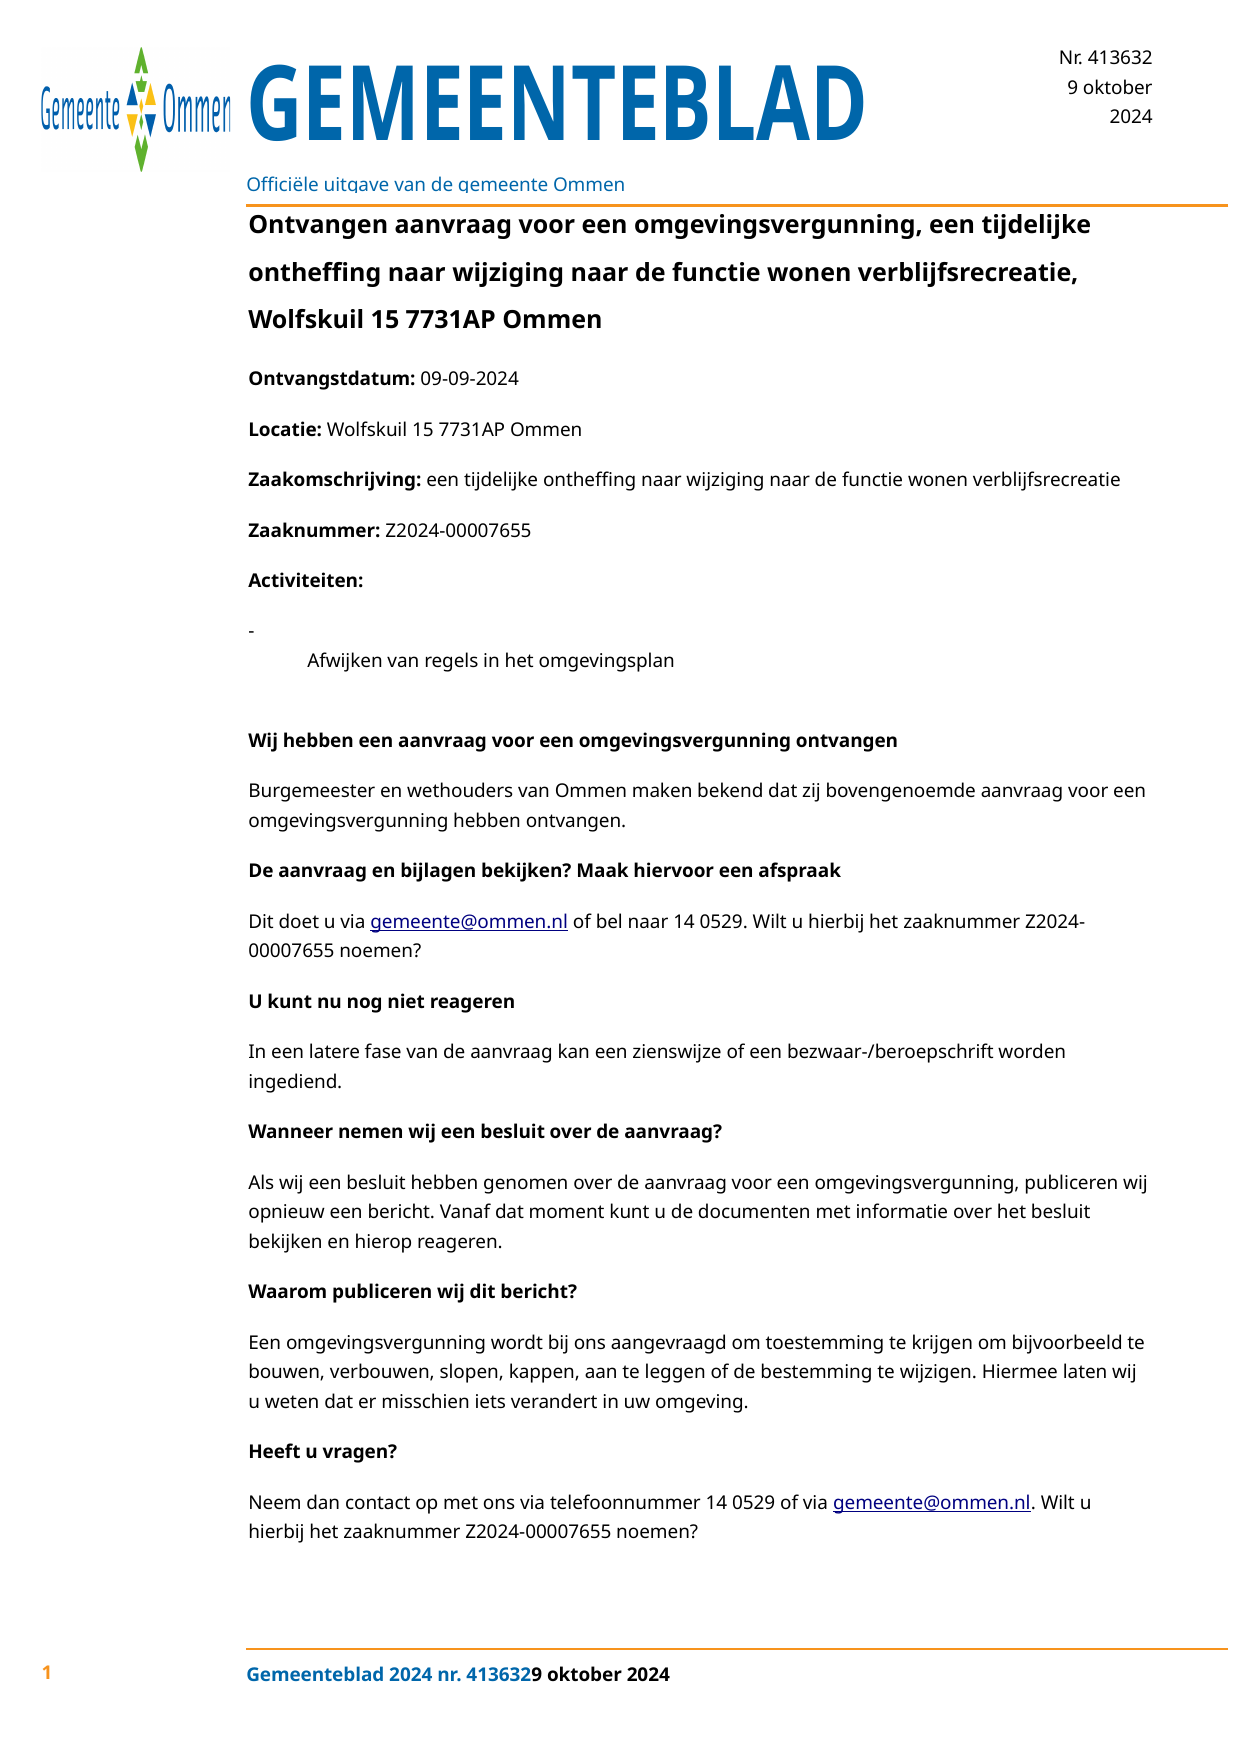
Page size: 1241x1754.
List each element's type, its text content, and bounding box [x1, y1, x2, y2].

list Afwijken van regels in het omgevingsplan [248, 647, 1152, 673]
text Wij hebben een aanvraag voor een omgevingsvergunning ontvangen [248, 727, 1152, 753]
text U kunt nu nog niet reageren [248, 988, 1152, 1014]
text De aanvraag en bijlagen bekijken? Maak hiervoor een afspraak [248, 858, 1152, 883]
text Burgemeester en wethouders van Ommen maken bekend dat zij bovengenoemde aanvraag voor een omgevingsvergunning hebben ontvangen. [248, 778, 1152, 833]
text Ontvangstdatum: 09-09-2024 [248, 366, 1152, 391]
text Wanneer nemen wij een besluit over de aanvraag? [248, 1118, 1152, 1144]
text In een latere fase van de aanvraag kan een zienswijze of een bezwaar-/beroepschrift worden ingediend. [248, 1038, 1152, 1094]
text Zaakomschrijving: een tijdelijke ontheffing naar wijziging naar de functie wonen verblijfsrecreatie [248, 466, 1152, 492]
text Activiteiten: [248, 567, 1152, 593]
text Ontvangen aanvraag voor een omgevingsvergunning, een tijdelijke ontheffing naar wijziging naar de functie wonen verblijfsrecreatie, Wolfskuil 15 7731AP Ommen [248, 207, 1152, 336]
text Heeft u vragen? [248, 1438, 1152, 1464]
text Dit doet u via gemeente@ommen.nl of bel naar 14 0529. Wilt u hierbij het zaaknummer Z2024-00007655 noemen? [248, 908, 1152, 963]
text Een omgevingsvergunning wordt bij ons aangevraagd om toestemming te krijgen om bijvoorbeeld te bouwen, verbouwen, slopen, kappen, aan te leggen of de bestemming te wijzigen. Hiermee laten wij u weten dat er misschien iets verandert in uw omgeving. [248, 1329, 1152, 1414]
text Als wij een besluit hebben genomen over de aanvraag voor een omgevingsvergunning, publiceren wij opnieuw een bericht. Vanaf dat moment kunt u de documenten met informatie over het besluit bekijken en hierop reageren. [248, 1169, 1152, 1254]
text Zaaknummer: Z2024-00007655 [248, 517, 1152, 542]
picture [41, 47, 231, 172]
text Locatie: Wolfskuil 15 7731AP Ommen [248, 416, 1152, 442]
text Neem dan contact op met ons via telefoonnummer 14 0529 of via gemeente@ommen.nl. Wilt u hierbij het zaaknummer Z2024-00007655 noemen? [248, 1489, 1152, 1544]
text Waarom publiceren wij dit bericht? [248, 1278, 1152, 1304]
